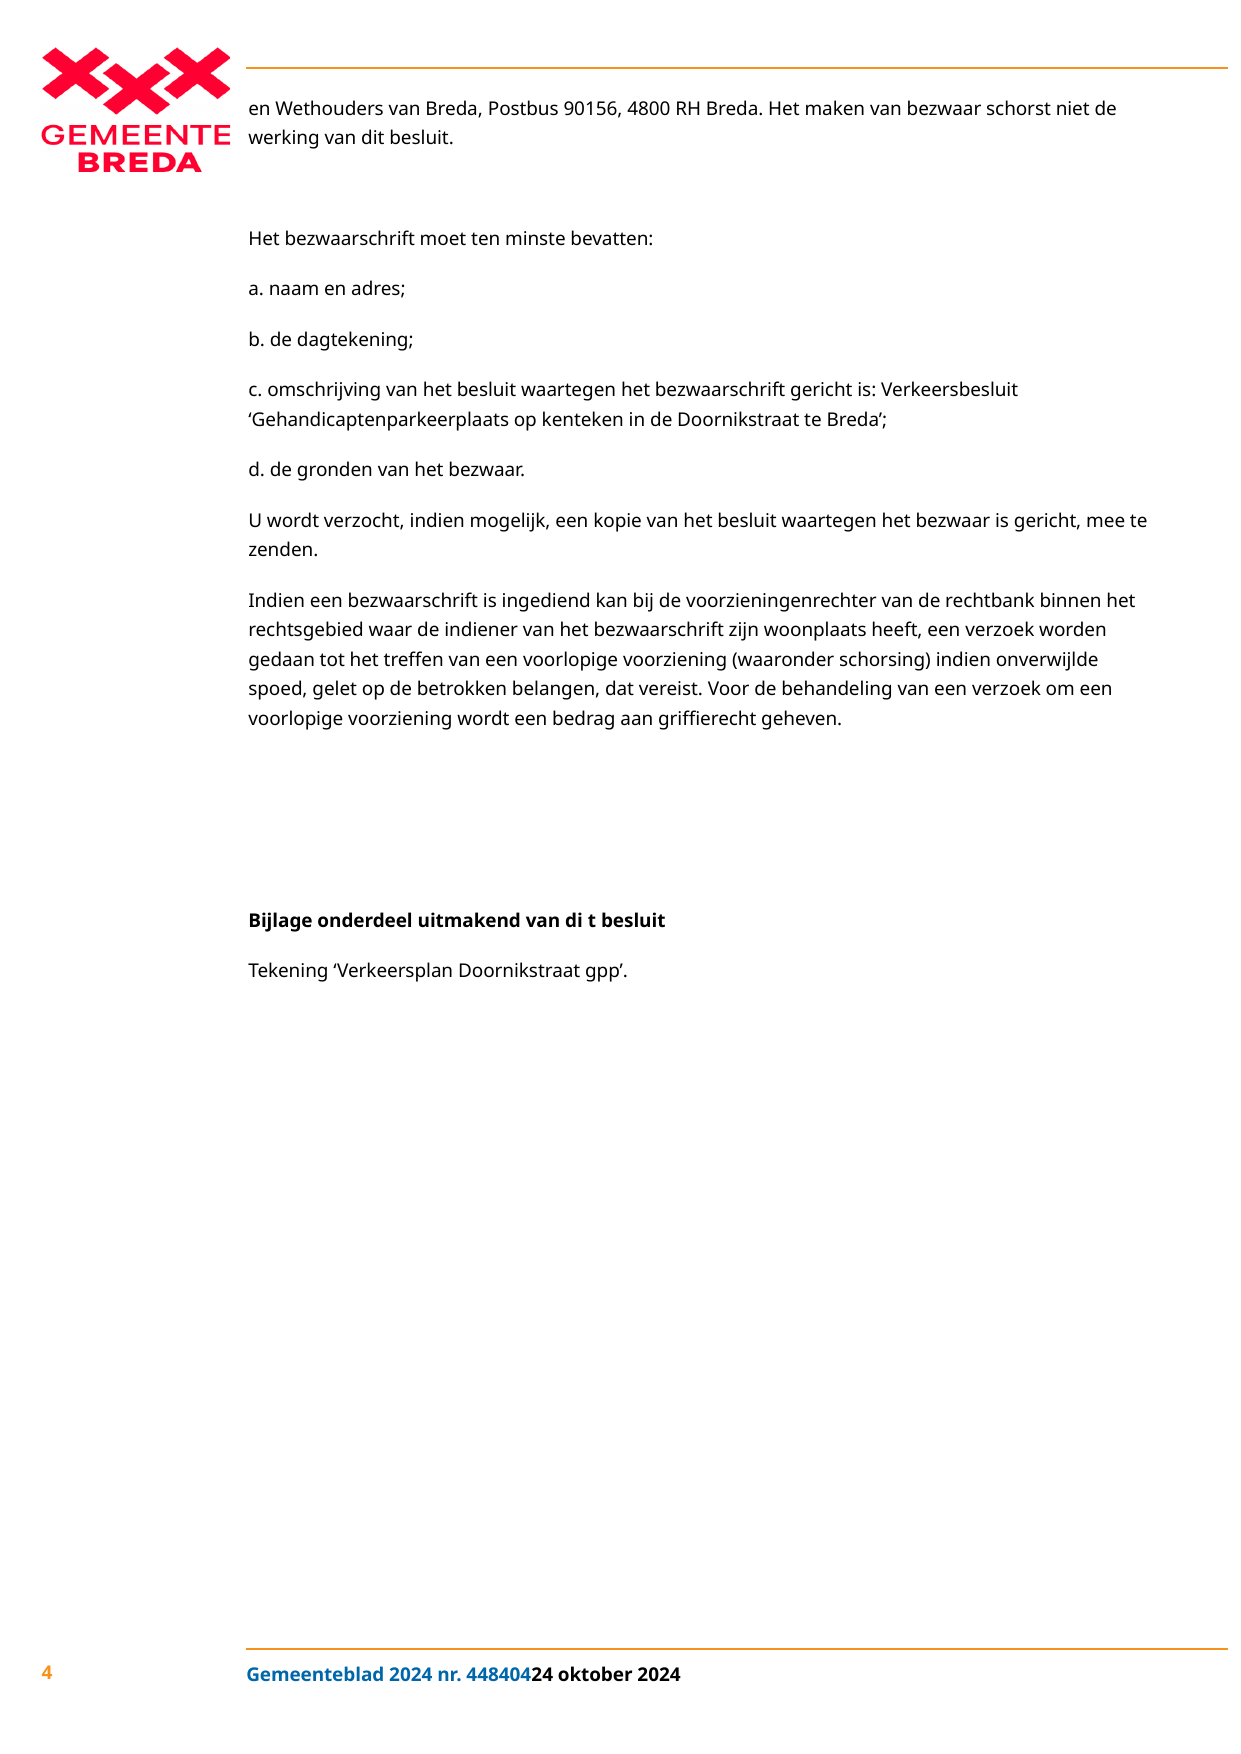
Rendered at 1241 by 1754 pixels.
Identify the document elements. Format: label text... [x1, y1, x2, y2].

text Indien een bezwaarschrift is ingediend kan bij de voorzieningenrechter van de rechtbank binnen het rechtsgebied waar de indiener van het bezwaarschrift zijn woonplaats heeft, een verzoek worden gedaan tot het treffen van een voorlopige voorziening (waaronder schorsing) indien onverwijlde spoed, gelet op de betrokken belangen, dat vereist. Voor de behandeling van een verzoek om een voorlopige voorziening wordt een bedrag aan griffierecht geheven. [248, 587, 1152, 731]
text c. omschrijving van het besluit waartegen het bezwaarschrift gericht is: Verkeersbesluit ‘Gehandicaptenparkeerplaats op kenteken in de Doornikstraat te Breda’; [248, 376, 1152, 432]
text b. de dagtekening; [248, 326, 1152, 352]
text a. naam en adres; [248, 276, 1152, 301]
text Tekening ‘Verkeersplan Doornikstraat gpp’. [248, 957, 1152, 983]
text Het bezwaarschrift moet ten minste bevatten: [248, 225, 1152, 251]
text en Wethouders van Breda, Postbus 90156, 4800 RH Breda. Het maken van bezwaar schorst niet de werking van dit besluit. [248, 95, 1152, 150]
picture [41, 47, 231, 172]
text U wordt verzocht, indien mogelijk, een kopie van het besluit waartegen het bezwaar is gericht, mee te zenden. [248, 507, 1152, 562]
text d. de gronden van het bezwaar. [248, 456, 1152, 482]
text Bijlage onderdeel uitmakend van di t besluit [248, 907, 1152, 933]
